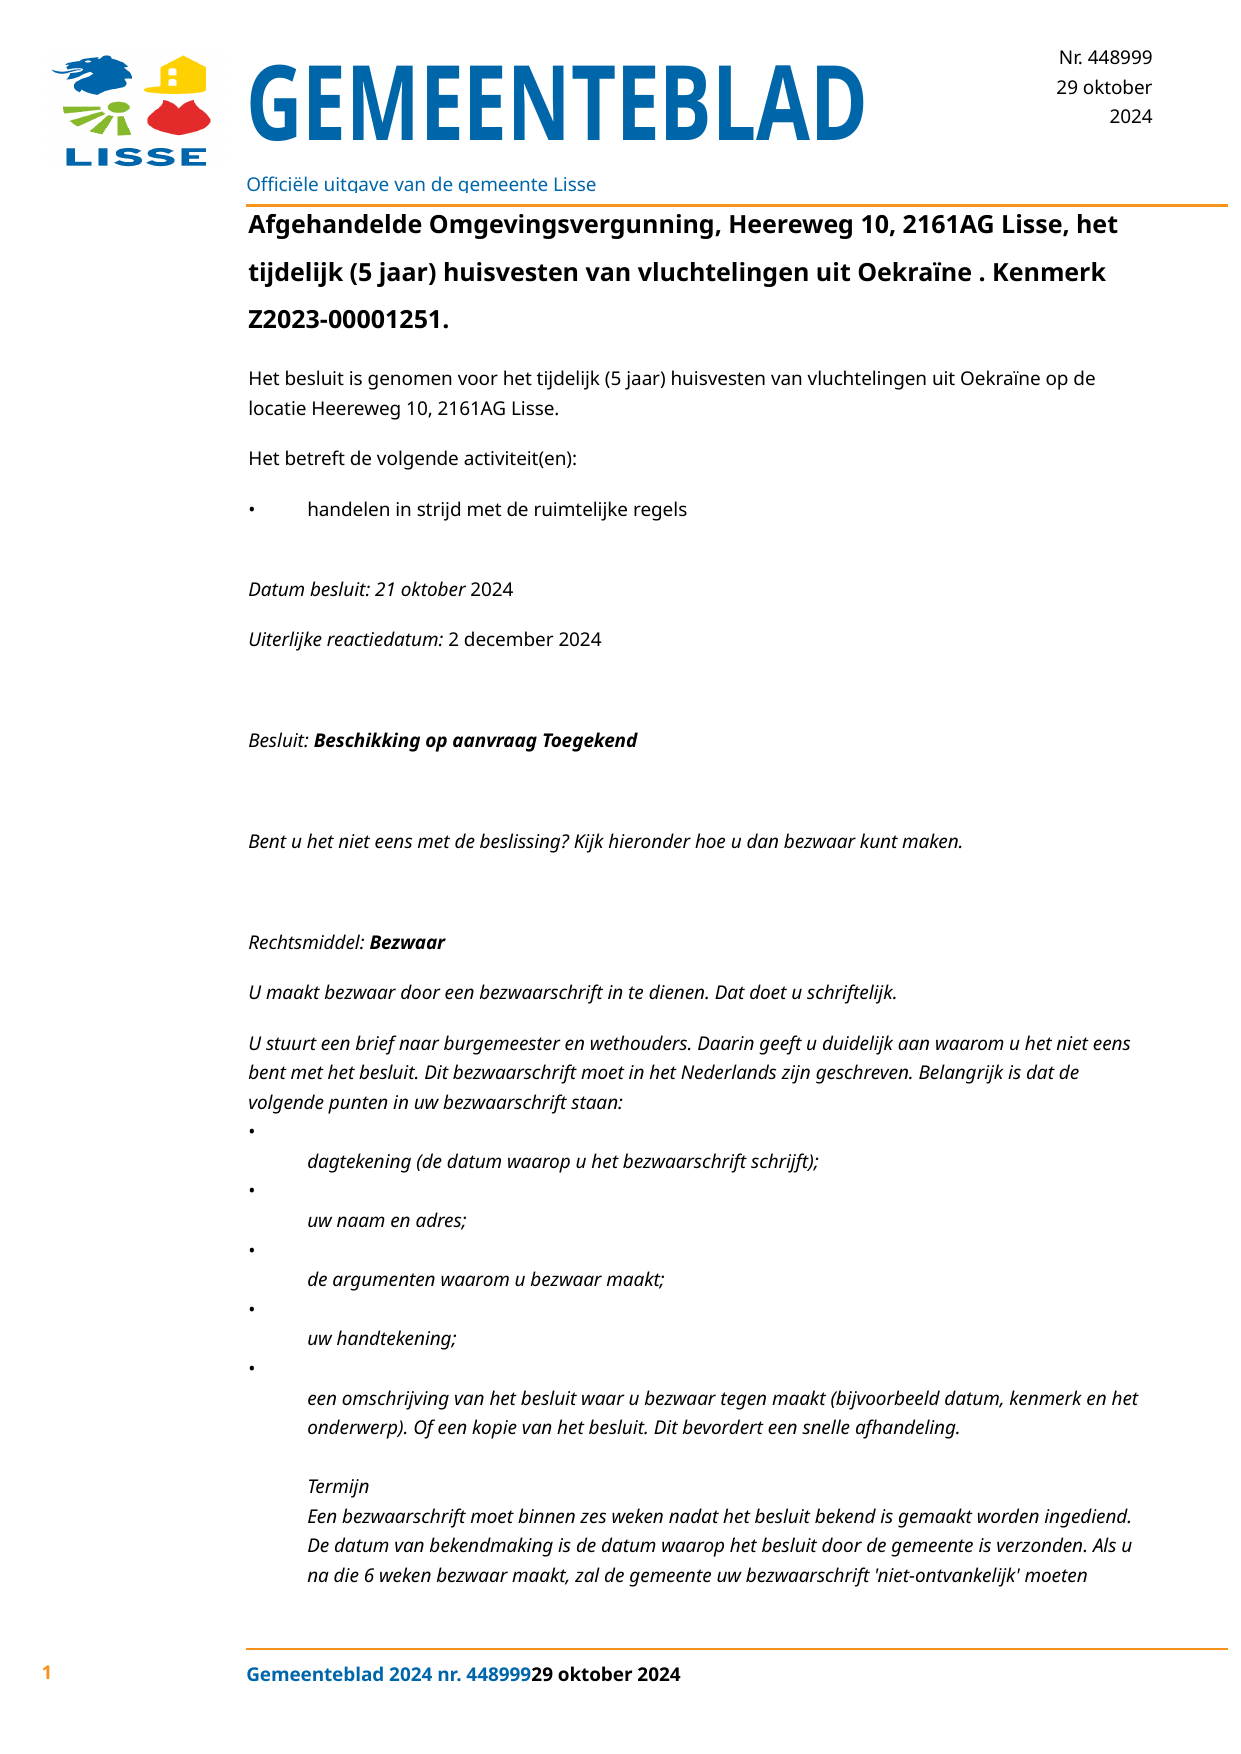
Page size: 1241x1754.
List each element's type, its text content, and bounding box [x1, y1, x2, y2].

text Het besluit is genomen voor het tijdelijk (5 jaar) huisvesten van vluchtelingen uit Oekraïne op de locatie Heereweg 10, 2161AG Lisse. [248, 366, 1152, 421]
list uw handtekening; [248, 1326, 1152, 1351]
text Rechtsmiddel: Bezwaar [248, 929, 1152, 954]
list uw naam en adres; [248, 1207, 1152, 1233]
text Datum besluit: 21 oktober 2024 [248, 576, 1152, 602]
text Afgehandelde Omgevingsvergunning, Heereweg 10, 2161AG Lisse, het tijdelijk (5 jaar) huisvesten van vluchtelingen uit Oekraïne . Kenmerk Z2023-00001251. [248, 207, 1152, 336]
text Het betreft de volgende activiteit(en): [248, 446, 1152, 471]
list een omschrijving van het besluit waar u bezwaar tegen maakt (bijvoorbeeld datum, kenmerk en het onderwerp). Of een kopie van het besluit. Dit bevordert een snelle afhandeling. [248, 1385, 1152, 1440]
text U stuurt een brief naar burgemeester en wethouders. Daarin geeft u duidelijk aan waarom u het niet eens bent met het besluit. Dit bezwaarschrift moet in het Nederlands zijn geschreven. Belangrijk is dat de volgende punten in uw bezwaarschrift staan: [248, 1030, 1152, 1114]
text Uiterlijke reactiedatum: 2 december 2024 [248, 626, 1152, 652]
list dagtekening (de datum waarop u het bezwaarschrift schrijft); [248, 1148, 1152, 1174]
text U maakt bezwaar door een bezwaarschrift in te dienen. Dat doet u schriftelijk. [248, 979, 1152, 1005]
list de argumenten waarom u bezwaar maakt; [248, 1266, 1152, 1292]
list handelen in strijd met de ruimtelijke regels [248, 496, 1152, 522]
list Een bezwaarschrift moet binnen zes weken nadat het besluit bekend is gemaakt worden ingediend. De datum van bekendmaking is de datum waarop het besluit door de gemeente is verzonden. Als u na die 6 weken bezwaar maakt, zal de gemeente uw bezwaarschrift 'niet-ontvankelijk' moeten [248, 1503, 1152, 1588]
picture [41, 47, 231, 172]
text Bent u het niet eens met de beslissing? Kijk hieronder hoe u dan bezwaar kunt maken. [248, 828, 1152, 854]
list Termijn [248, 1473, 1152, 1499]
text Besluit: Beschikking op aanvraag Toegekend [248, 727, 1152, 753]
